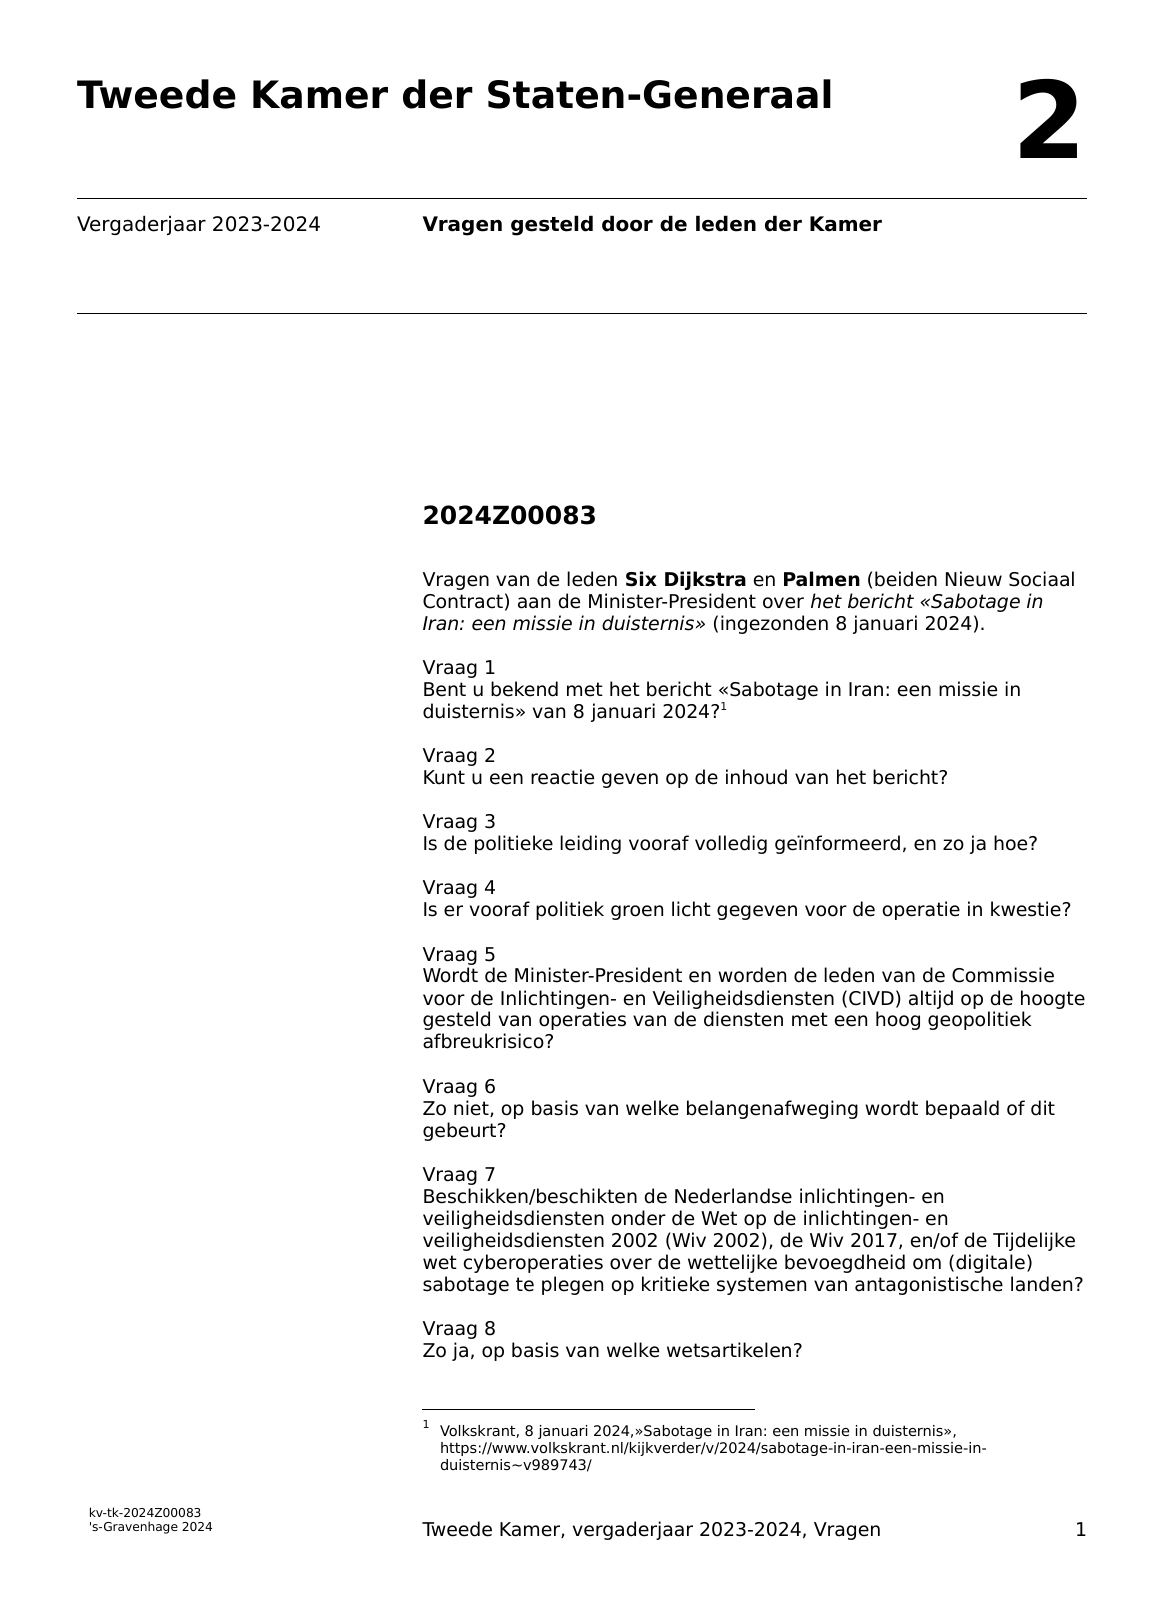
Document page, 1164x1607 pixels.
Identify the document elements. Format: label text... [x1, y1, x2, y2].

text Zo ja, op basis van welke wetsartikelen? [422, 1340, 1087, 1362]
text Vraag 7 [422, 1164, 1087, 1186]
text Beschikken/beschikten de Nederlandse inlichtingen- en veiligheidsdiensten onder de Wet op de inlichtingen- en veiligheidsdiensten 2002 (Wiv 2002), de Wiv 2017, en/of de Tijdelijke wet cyberoperaties over de wettelijke bevoegdheid om (digitale) sabotage te plegen op kritieke systemen van antagonistische landen? [422, 1186, 1087, 1296]
text Kunt u een reactie geven op de inhoud van het bericht? [422, 767, 1087, 789]
text 's-Gravenhage 2024 [88, 1520, 323, 1534]
text Zo niet, op basis van welke belangenafweging wordt bepaald of dit gebeurt? [422, 1097, 1087, 1141]
text Volkskrant, 8 januari 2024,»Sabotage in Iran: een missie in duisternis», https://www.volkskrant.nl/kijkverder/v/2024/sabotage-in-iran-een-missie-in-duisternis~v989743/ [422, 1418, 1087, 1474]
text Vraag 5 [422, 943, 1087, 965]
text Is er vooraf politiek groen licht gegeven voor de operatie in kwestie? [422, 899, 1087, 921]
text Vragen van de leden Six Dijkstra en Palmen (beiden Nieuw Sociaal Contract) aan de Minister-President over het bericht «Sabotage in Iran: een missie in duisternis» (ingezonden 8 januari 2024). [422, 569, 1087, 635]
text Vraag 3 [422, 811, 1087, 833]
text 2024Z00083 [422, 501, 1087, 531]
text kv-tk-2024Z00083 [88, 1506, 323, 1520]
text Wordt de Minister-President en worden de leden van de Commissie voor de Inlichtingen- en Veiligheidsdiensten (CIVD) altijd op de hoogte gesteld van operaties van de diensten met een hoog geopolitiek afbreukrisico? [422, 965, 1087, 1053]
table_header 2 [886, 59, 1087, 198]
text Vraag 8 [422, 1318, 1087, 1340]
text Bent u bekend met het bericht «Sabotage in Iran: een missie in duisternis» van 8 januari 2024? [422, 679, 1087, 723]
text Vraag 2 [422, 745, 1087, 767]
text Vraag 6 [422, 1076, 1087, 1097]
text Is de politieke leiding vooraf volledig geïnformeerd, en zo ja hoe? [422, 833, 1087, 855]
table_cell Vragen gesteld door de leden der Kamer [422, 199, 1087, 313]
text Vraag 4 [422, 877, 1087, 899]
table_cell Vergaderjaar 2023-2024 [77, 199, 422, 313]
text Vraag 1 [422, 657, 1087, 679]
table_header Tweede Kamer der Staten-Generaal [77, 59, 886, 198]
